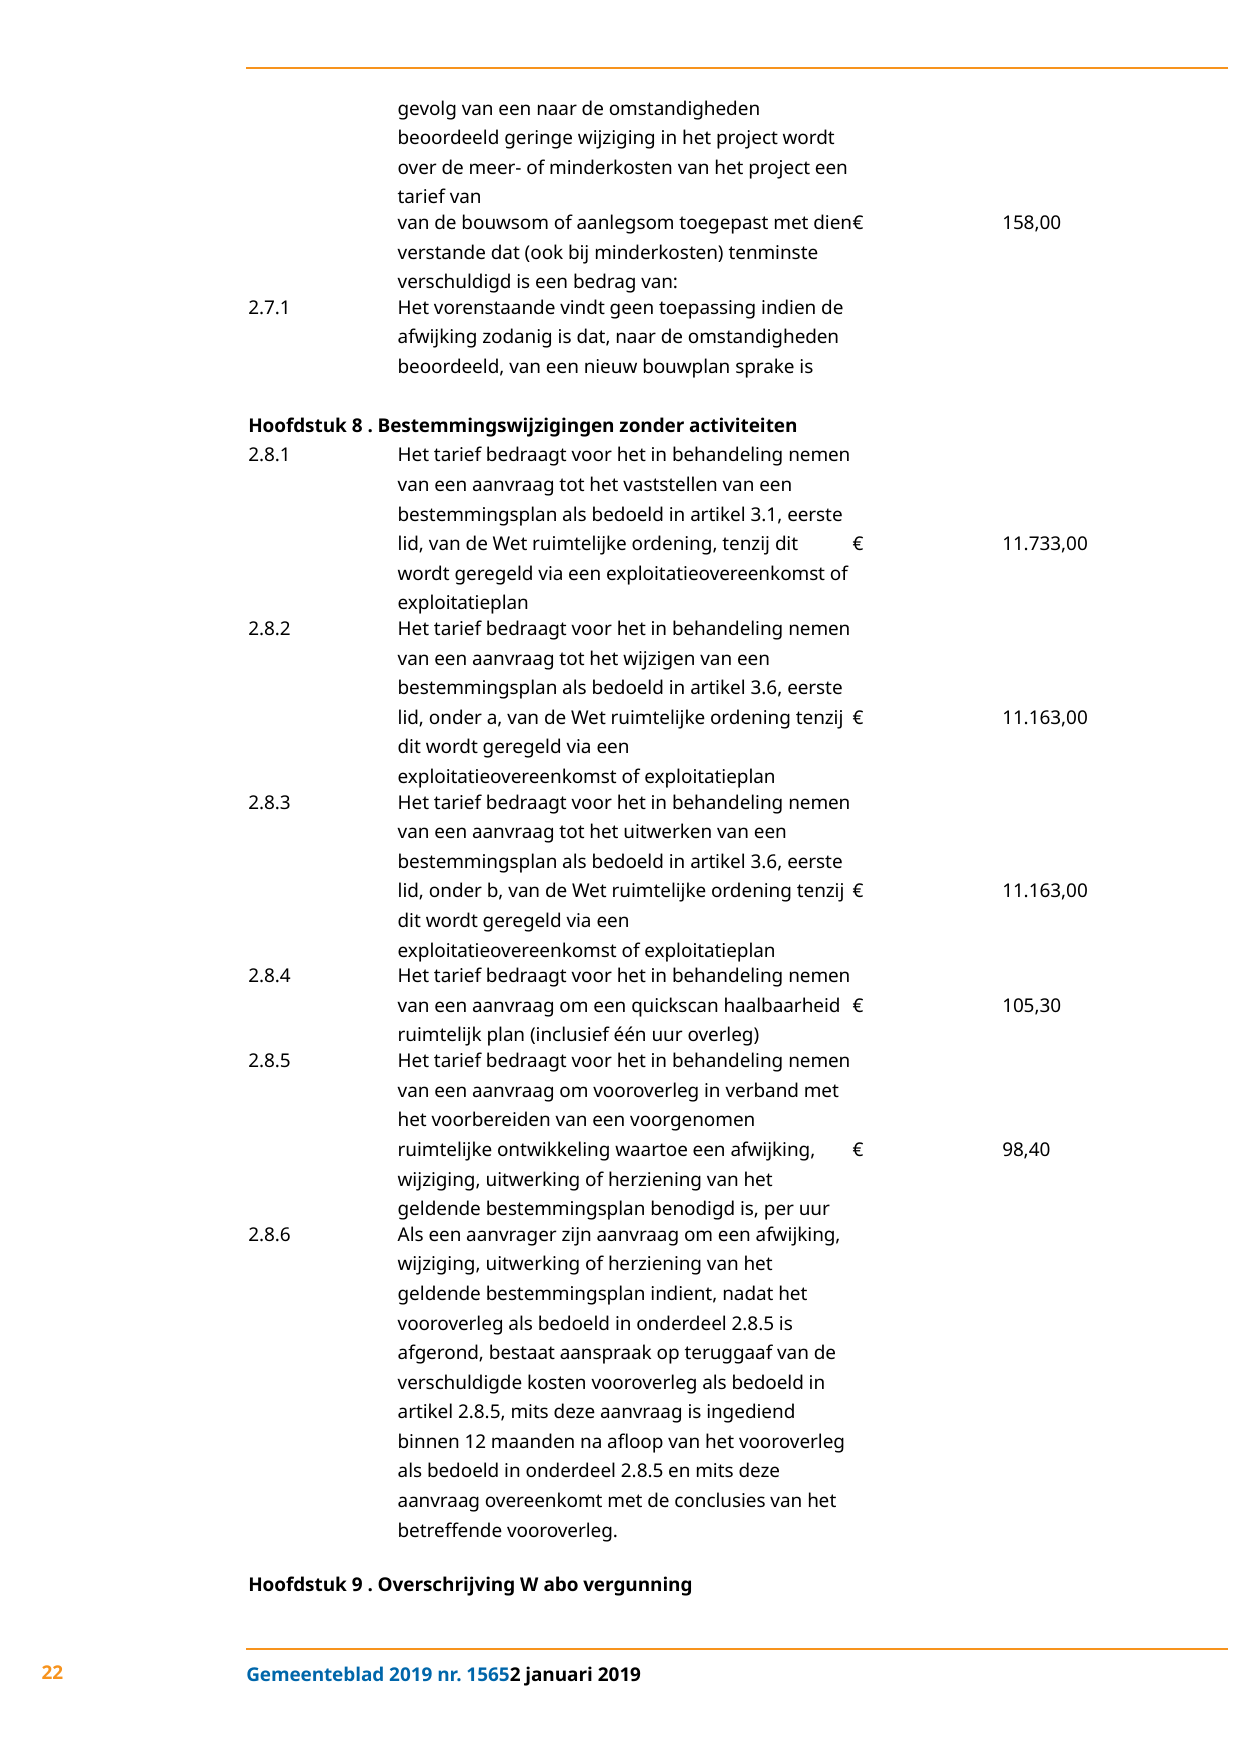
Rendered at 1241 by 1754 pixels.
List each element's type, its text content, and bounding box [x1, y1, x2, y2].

table_cell Het vorenstaande vindt geen toepassing indien de afwijking zodanig is dat, naar de omstandigheden beoordeeld, van een nieuw bouwplan sprake is [398, 294, 852, 379]
table_cell [398, 1543, 852, 1568]
table_cell 2.8.6 [248, 1221, 397, 1543]
table_cell 11.163,00 [1002, 789, 1152, 962]
table_cell Het tarief bedraagt voor het in behandeling nemen van een aanvraag om vooroverleg in verband met het voorbereiden van een voorgenomen ruimtelijke ontwikkeling waartoe een afwijking, wijziging, uitwerking of herziening van het geldende bestemmingsplan benodigd is, per uur [398, 1048, 852, 1221]
text Hoofdstuk 8 . Bestemmingswijzigingen zonder activiteiten [248, 412, 1152, 438]
table_cell Het tarief bedraagt voor het in behandeling nemen van een aanvraag tot het wijzigen van een bestemmingsplan als bedoeld in artikel 3.6, eerste lid, onder a, van de Wet ruimtelijke ordening tenzij dit wordt geregeld via een exploitatieovereenkomst of exploitatieplan [398, 615, 852, 789]
picture [41, 47, 231, 172]
table_header gevolg van een naar de omstandigheden beoordeeld geringe wijziging in het project wordt over de meer- of minderkosten van het project een tarief van [398, 95, 852, 209]
text Hoofdstuk 9 . Overschrijving W abo vergunning [248, 1572, 1152, 1597]
table_cell Het tarief bedraagt voor het in behandeling nemen van een aanvraag tot het uitwerken van een bestemmingsplan als bedoeld in artikel 3.6, eerste lid, onder b, van de Wet ruimtelijke ordening tenzij dit wordt geregeld via een exploitatieovereenkomst of exploitatieplan [398, 789, 852, 962]
table_header [1002, 95, 1152, 209]
table_cell 2.8.4 [248, 963, 397, 1047]
table_header 2.8.1 [248, 442, 397, 615]
table_cell [1002, 1543, 1152, 1568]
table_header 11.733,00 [1002, 442, 1152, 615]
table_header [248, 95, 397, 209]
table_cell 2.8.2 [248, 615, 397, 789]
table_cell 158,00 [1002, 209, 1152, 294]
table_cell [853, 1221, 1002, 1543]
table_cell [248, 209, 397, 294]
table_header € [853, 442, 1002, 615]
table_cell 105,30 [1002, 963, 1152, 1047]
table_cell van de bouwsom of aanlegsom toegepast met dien verstande dat (ook bij minderkosten) tenminste verschuldigd is een bedrag van: [398, 209, 852, 294]
table_cell Het tarief bedraagt voor het in behandeling nemen van een aanvraag om een quickscan haalbaarheid ruimtelijk plan (inclusief één uur overleg) [398, 963, 852, 1047]
table_cell € [853, 963, 1002, 1047]
table_cell € [853, 789, 1002, 962]
table_cell € [853, 1048, 1002, 1221]
table_cell [1002, 1221, 1152, 1543]
table_cell 98,40 [1002, 1048, 1152, 1221]
table_cell 2.7.1 [248, 294, 397, 379]
table_cell [853, 294, 1002, 379]
table_cell Als een aanvrager zijn aanvraag om een afwijking, wijziging, uitwerking of herziening van het geldende bestemmingsplan indient, nadat het vooroverleg als bedoeld in onderdeel 2.8.5 is afgerond, bestaat aanspraak op teruggaaf van de verschuldigde kosten vooroverleg als bedoeld in artikel 2.8.5, mits deze aanvraag is ingediend binnen 12 maanden na afloop van het vooroverleg als bedoeld in onderdeel 2.8.5 en mits deze aanvraag overeenkomt met de conclusies van het betreffende vooroverleg. [398, 1221, 852, 1543]
table_header [853, 95, 1002, 209]
table_cell 2.8.3 [248, 789, 397, 962]
table_cell [248, 1543, 397, 1568]
table_cell € [853, 615, 1002, 789]
table_cell [1002, 294, 1152, 379]
table_cell 11.163,00 [1002, 615, 1152, 789]
table_header Het tarief bedraagt voor het in behandeling nemen van een aanvraag tot het vaststellen van een bestemmingsplan als bedoeld in artikel 3.1, eerste lid, van de Wet ruimtelijke ordening, tenzij dit wordt geregeld via een exploitatieovereenkomst of exploitatieplan [398, 442, 852, 615]
table_cell € [853, 209, 1002, 294]
table_cell 2.8.5 [248, 1048, 397, 1221]
table_cell [853, 1543, 1002, 1568]
